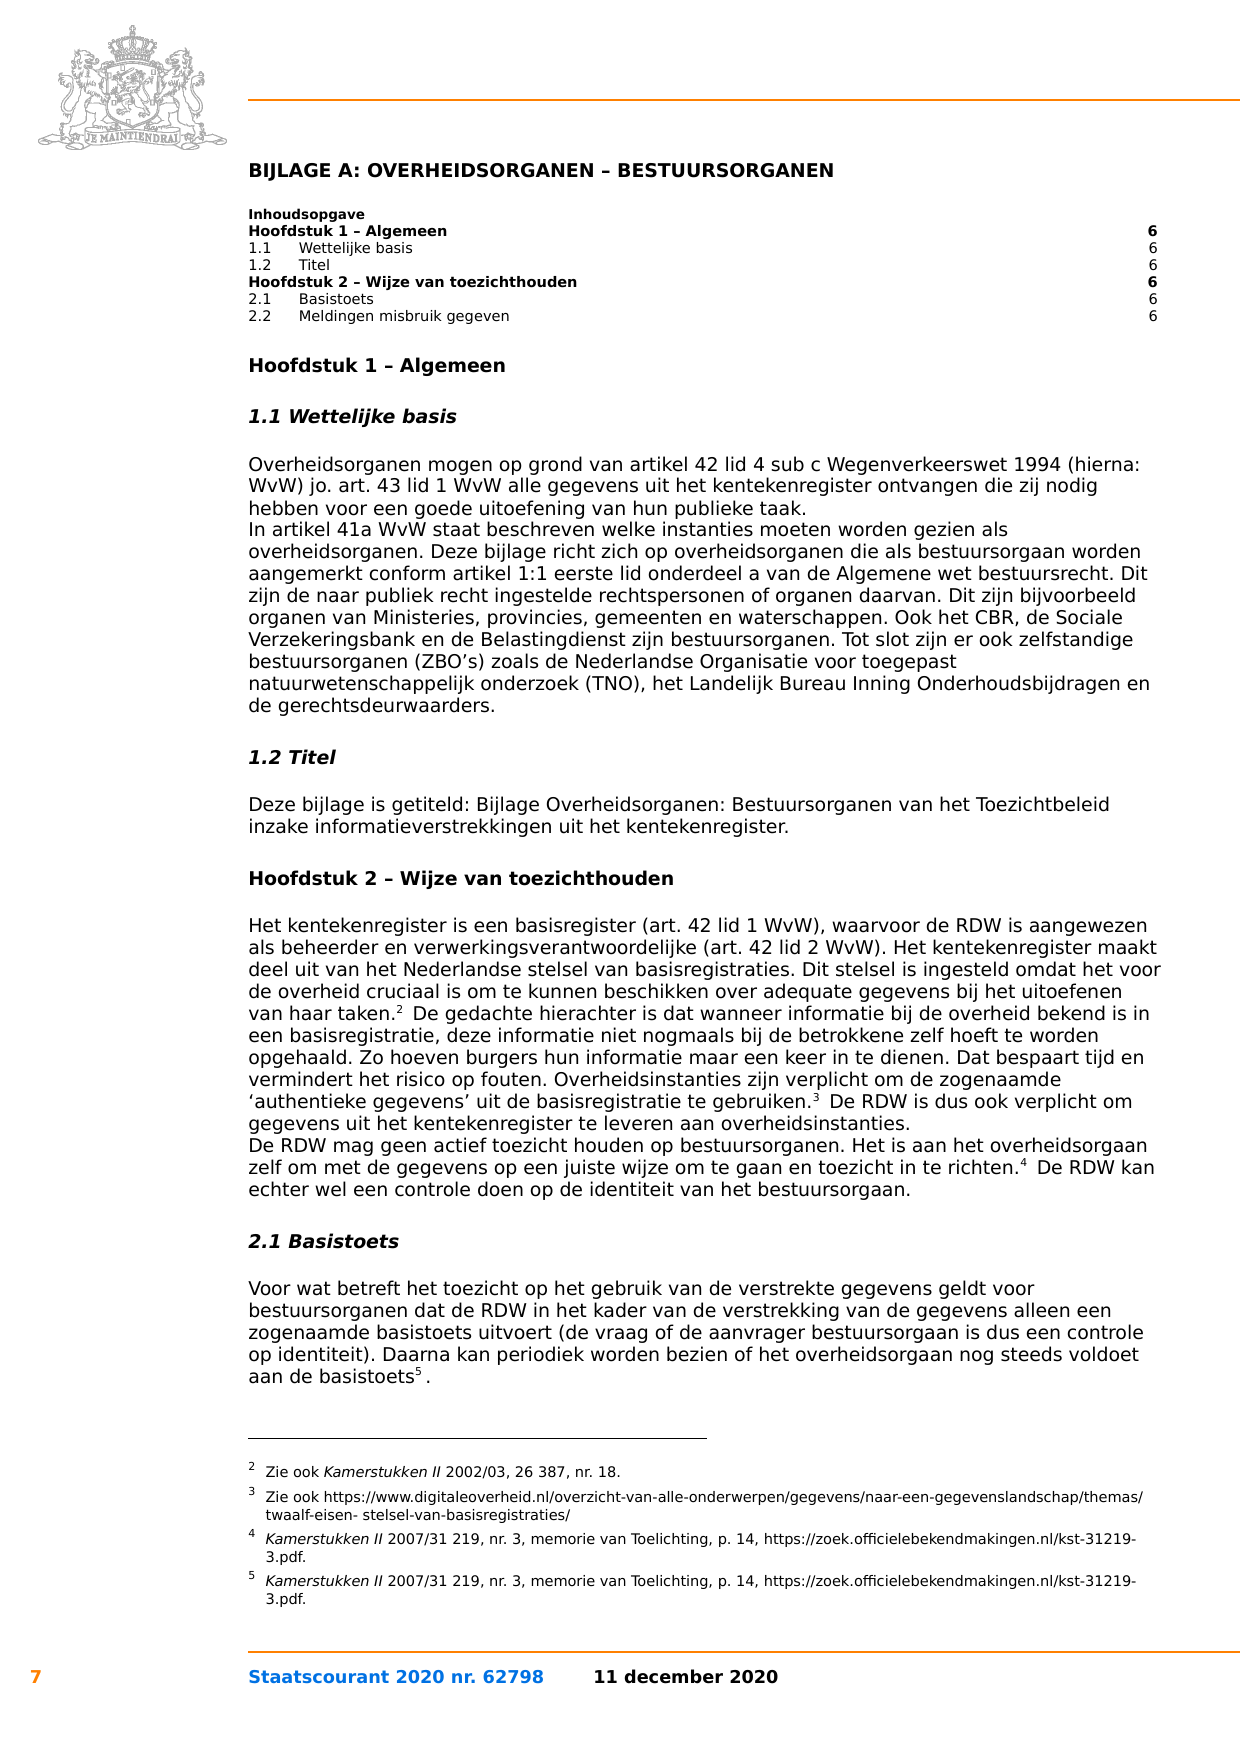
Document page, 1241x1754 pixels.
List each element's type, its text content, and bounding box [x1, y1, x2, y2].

subtitle 1.2 Titel [248, 747, 1163, 769]
table_cell Titel [293, 257, 1056, 273]
subtitle Hoofdstuk 1 – Algemeen [248, 354, 1163, 376]
table_cell 6 [1056, 223, 1163, 239]
table_cell 2.1 [248, 291, 293, 307]
text Het kentekenregister is een basisregister (art. 42 lid 1 WvW), waarvoor de RDW is aangewezen als beheerder en verwerkingsverantwoordelijke (art. 42 lid 2 WvW). Het kentekenregister maakt deel uit van het Nederlandse stelsel van basisregistraties. Dit stelsel is ingesteld omdat het voor de overheid cruciaal is om te kunnen beschikken over adequate gegevens bij het uitoefenen van haar taken. De gedachte hierachter is dat wanneer informatie bij de overheid bekend is in een basisregistratie, deze informatie niet nogmaals bij de betrokkene zelf hoeft te worden opgehaald. Zo hoeven burgers hun informatie maar een keer in te dienen. Dat bespaart tijd en vermindert het risico op fouten. Overheidsinstanties zijn verplicht om de zogenaamde ‘authentieke gegevens’ uit de basisregistratie te gebruiken. De RDW is dus ook verplicht om gegevens uit het kentekenregister te leveren aan overheidsinstanties. [248, 915, 1163, 1135]
text Zie ook Kamerstukken II 2002/03, 26 387, nr. 18. [248, 1460, 1163, 1482]
table_cell 6 [1056, 257, 1163, 273]
table_cell 1.1 [248, 240, 293, 257]
table_cell 6 [1056, 274, 1163, 291]
table_cell Basistoets [293, 291, 1056, 307]
subtitle Hoofdstuk 2 – Wijze van toezichthouden [248, 868, 1163, 890]
subtitle 2.1 Basistoets [248, 1231, 1163, 1253]
text Zie ook https://www.digitaleoverheid.nl/overzicht-van-alle-onderwerpen/gegevens/naar-een-gegevenslandschap/themas/twaalf-eisen- stelsel-van-basisregistraties/ [248, 1485, 1163, 1524]
text Kamerstukken II 2007/31 219, nr. 3, memorie van Toelichting, p. 14, https://zoek.officielebekendmakingen.nl/kst-31219-3.pdf. [248, 1569, 1163, 1608]
table_header Inhoudsopgave [248, 207, 1163, 223]
table_cell Meldingen misbruik gegeven [293, 308, 1056, 324]
text Deze bijlage is getiteld: Bijlage Overheidsorganen: Bestuursorganen van het Toezichtbeleid inzake informatieverstrekkingen uit het kentekenregister. [248, 794, 1163, 838]
text Kamerstukken II 2007/31 219, nr. 3, memorie van Toelichting, p. 14, https://zoek.officielebekendmakingen.nl/kst-31219-3.pdf. [248, 1527, 1163, 1566]
table_cell Hoofdstuk 2 – Wijze van toezichthouden [248, 274, 1056, 291]
table_cell Wettelijke basis [293, 240, 1056, 257]
table_cell 2.2 [248, 308, 293, 324]
table_cell 1.2 [248, 257, 293, 273]
table_cell 6 [1056, 240, 1163, 257]
table_cell Hoofdstuk 1 – Algemeen [248, 223, 1056, 239]
text Voor wat betreft het toezicht op het gebruik van de verstrekte gegevens geldt voor bestuursorganen dat de RDW in het kader van de verstrekking van de gegevens alleen een zogenaamde basistoets uitvoert (de vraag of de aanvrager bestuursorgaan is dus een controle op identiteit). Daarna kan periodiek worden bezien of het overheidsorgaan nog steeds voldoet aan de basistoets. [248, 1278, 1163, 1388]
text In artikel 41a WvW staat beschreven welke instanties moeten worden gezien als overheidsorganen. Deze bijlage richt zich op overheidsorganen die als bestuursorgaan worden aangemerkt conform artikel 1:1 eerste lid onderdeel a van de Algemene wet bestuursrecht. Dit zijn de naar publiek recht ingestelde rechtspersonen of organen daarvan. Dit zijn bijvoorbeeld organen van Ministeries, provincies, gemeenten en waterschappen. Ook het CBR, de Sociale Verzekeringsbank en de Belastingdienst zijn bestuursorganen. Tot slot zijn er ook zelfstandige bestuursorganen (ZBO’s) zoals de Nederlandse Organisatie voor toegepast natuurwetenschappelijk onderzoek (TNO), het Landelijk Bureau Inning Onderhoudsbijdragen en de gerechtsdeurwaarders. [248, 519, 1163, 717]
subtitle BIJLAGE A: OVERHEIDSORGANEN – BESTUURSORGANEN [248, 160, 1163, 182]
text De RDW mag geen actief toezicht houden op bestuursorganen. Het is aan het overheidsorgaan zelf om met de gegevens op een juiste wijze om te gaan en toezicht in te richten. De RDW kan echter wel een controle doen op de identiteit van het bestuursorgaan. [248, 1135, 1163, 1201]
subtitle 1.1 Wettelijke basis [248, 406, 1163, 428]
table_cell 6 [1056, 308, 1163, 324]
table_cell 6 [1056, 291, 1163, 307]
picture [38, 25, 227, 150]
text Overheidsorganen mogen op grond van artikel 42 lid 4 sub c Wegenverkeerswet 1994 (hierna: WvW) jo. art. 43 lid 1 WvW alle gegevens uit het kentekenregister ontvangen die zij nodig hebben voor een goede uitoefening van hun publieke taak. [248, 453, 1163, 519]
